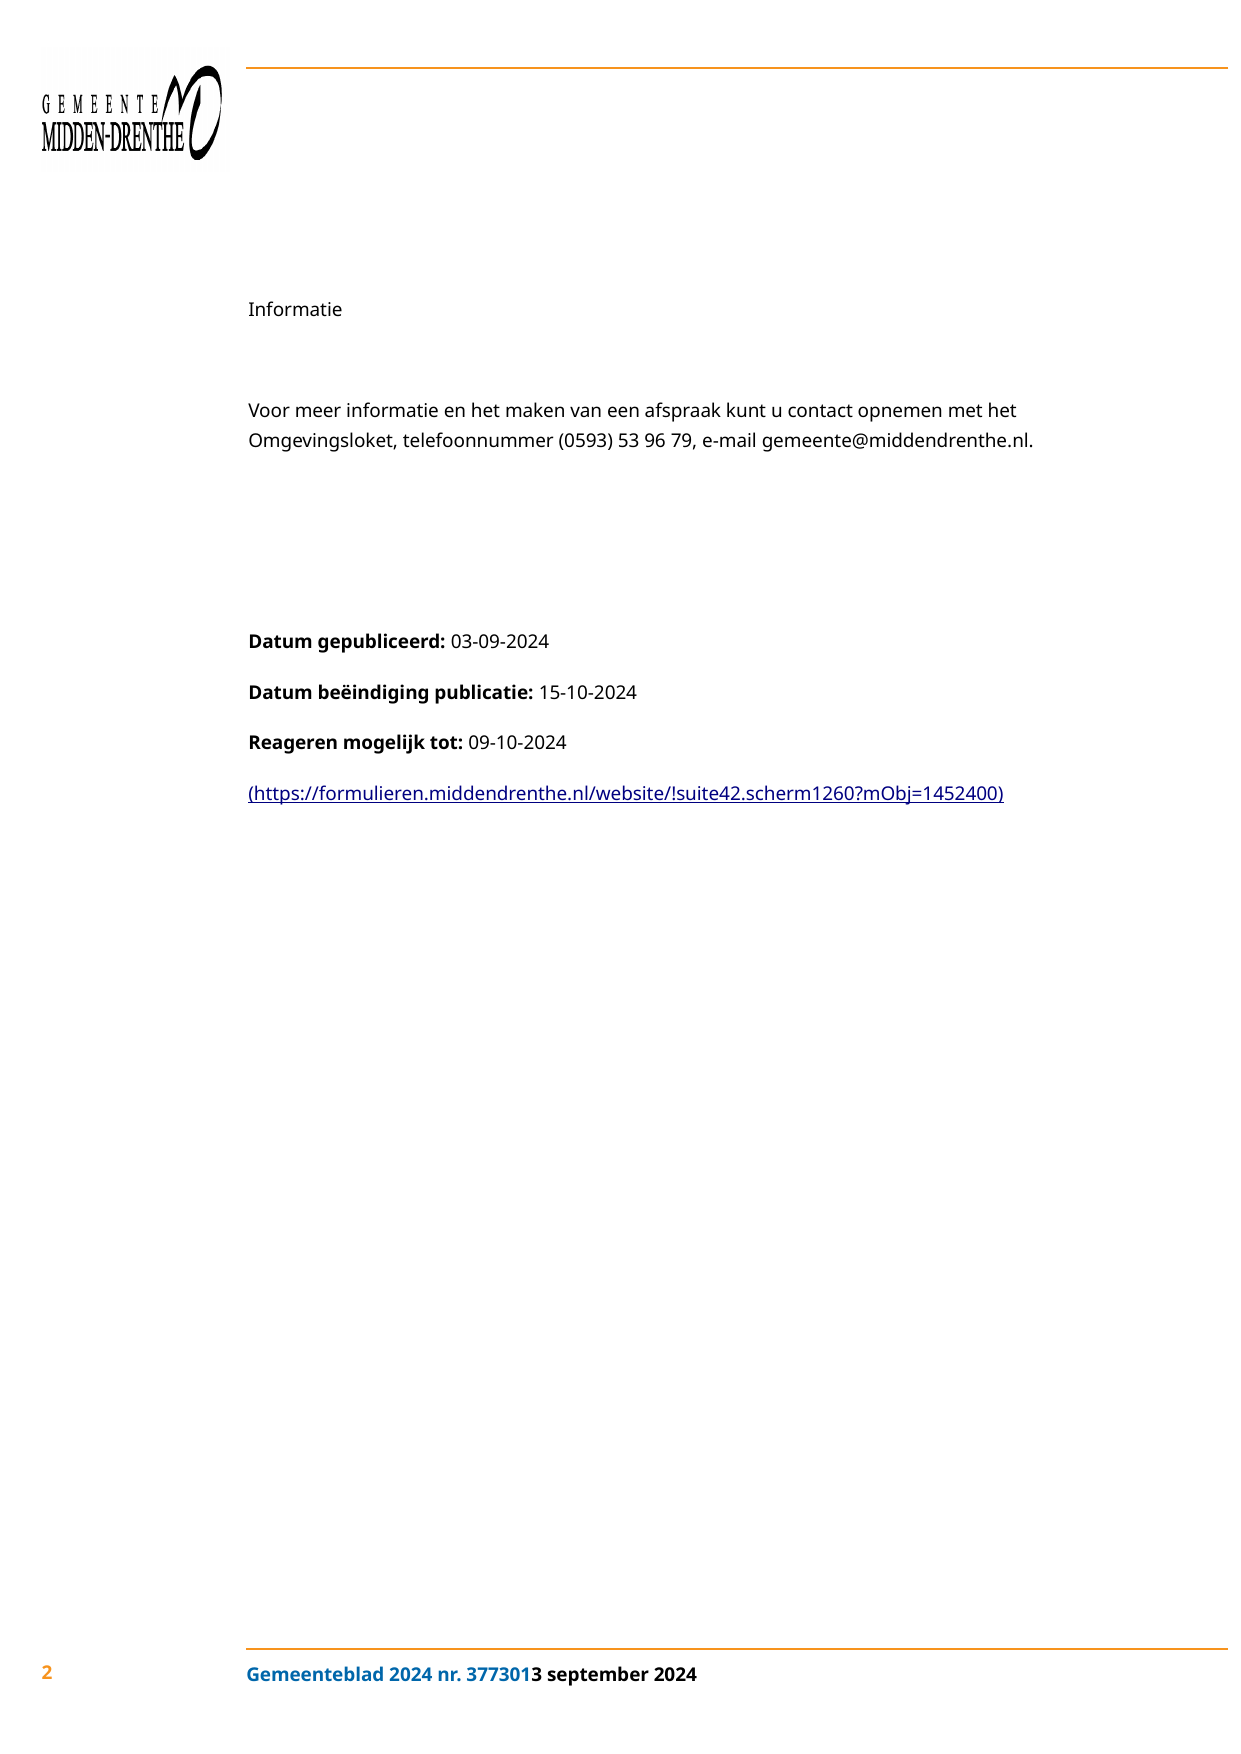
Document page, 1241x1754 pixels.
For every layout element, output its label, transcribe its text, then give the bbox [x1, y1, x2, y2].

text Voor meer informatie en het maken van een afspraak kunt u contact opnemen met het Omgevingsloket, telefoonnummer (0593) 53 96 79, e-mail gemeente@middendrenthe.nl. [248, 397, 1152, 453]
text Datum beëindiging publicatie: 15-10-2024 [248, 679, 1152, 705]
picture [41, 47, 231, 172]
text Informatie [248, 296, 1152, 322]
text (https://formulieren.middendrenthe.nl/website/!suite42.scherm1260?mObj=1452400) [248, 780, 1152, 806]
text Reageren mogelijk tot: 09-10-2024 [248, 729, 1152, 755]
text Datum gepubliceerd: 03-09-2024 [248, 628, 1152, 654]
